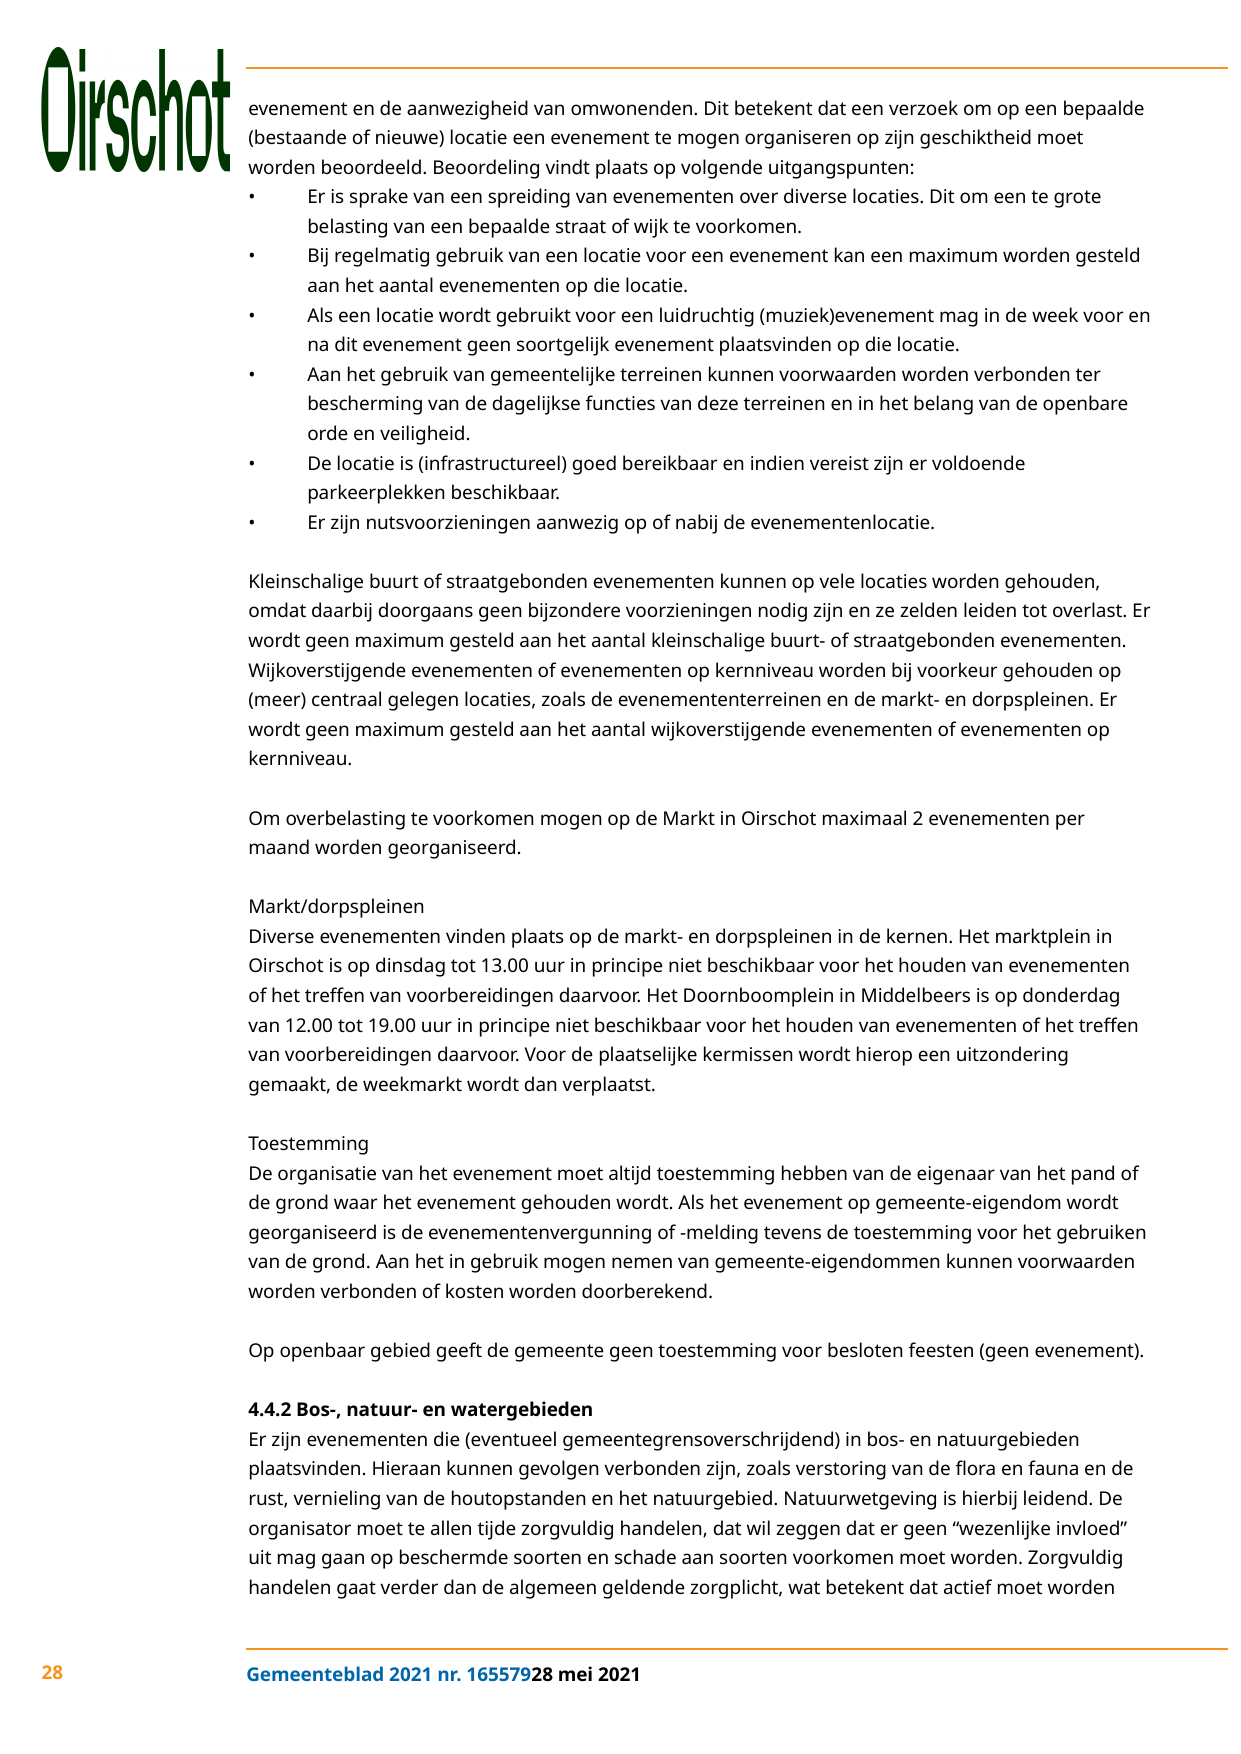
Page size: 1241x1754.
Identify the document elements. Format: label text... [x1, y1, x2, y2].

text evenement en de aanwezigheid van omwonenden. Dit betekent dat een verzoek om op een bepaalde (bestaande of nieuwe) locatie een evenement te mogen organiseren op zijn geschiktheid moet worden beoordeeld. Beoordeling vindt plaats op volgende uitgangspunten: [248, 95, 1152, 180]
list Aan het gebruik van gemeentelijke terreinen kunnen voorwaarden worden verbonden ter bescherming van de dagelijkse functies van deze terreinen en in het belang van de openbare orde en veiligheid. [248, 361, 1152, 446]
list Bij regelmatig gebruik van een locatie voor een evenement kan een maximum worden gesteld aan het aantal evenementen op die locatie. [248, 243, 1152, 298]
text Op openbaar gebied geeft de gemeente geen toestemming voor besloten feesten (geen evenement). [248, 1337, 1152, 1363]
list De locatie is (infrastructureel) goed bereikbaar en indien vereist zijn er voldoende parkeerplekken beschikbaar. [248, 450, 1152, 505]
text Markt/dorpspleinen [248, 893, 1152, 919]
list Er zijn nutsvoorzieningen aanwezig op of nabij de evenementenlocatie. [248, 509, 1152, 535]
text 4.4.2 Bos-, natuur- en watergebieden [248, 1396, 1152, 1422]
text Om overbelasting te voorkomen mogen op de Markt in Oirschot maximaal 2 evenementen per maand worden georganiseerd. [248, 805, 1152, 860]
text Kleinschalige buurt of straatgebonden evenementen kunnen op vele locaties worden gehouden, omdat daarbij doorgaans geen bijzondere voorzieningen nodig zijn en ze zelden leiden tot overlast. Er wordt geen maximum gesteld aan het aantal kleinschalige buurt- of straatgebonden evenementen. Wijkoverstijgende evenementen of evenementen op kernniveau worden bij voorkeur gehouden op (meer) centraal gelegen locaties, zoals de evenemententerreinen en de markt- en dorpspleinen. Er wordt geen maximum gesteld aan het aantal wijkoverstijgende evenementen of evenementen op kernniveau. [248, 568, 1152, 771]
list Als een locatie wordt gebruikt voor een luidruchtig (muziek)evenement mag in de week voor en na dit evenement geen soortgelijk evenement plaatsvinden op die locatie. [248, 302, 1152, 357]
text De organisatie van het evenement moet altijd toestemming hebben van de eigenaar van het pand of de grond waar het evenement gehouden wordt. Als het evenement op gemeente-eigendom wordt georganiseerd is de evenementenvergunning of -melding tevens de toestemming voor het gebruiken van de grond. Aan het in gebruik mogen nemen van gemeente-eigendommen kunnen voorwaarden worden verbonden of kosten worden doorberekend. [248, 1160, 1152, 1304]
list Er is sprake van een spreiding van evenementen over diverse locaties. Dit om een te grote belasting van een bepaalde straat of wijk te voorkomen. [248, 183, 1152, 239]
picture [41, 47, 231, 172]
text Toestemming [248, 1130, 1152, 1156]
text Er zijn evenementen die (eventueel gemeentegrensoverschrijdend) in bos- en natuurgebieden plaatsvinden. Hieraan kunnen gevolgen verbonden zijn, zoals verstoring van de flora en fauna en de rust, vernieling van de houtopstanden en het natuurgebied. Natuurwetgeving is hierbij leidend. De organisator moet te allen tijde zorgvuldig handelen, dat wil zeggen dat er geen “wezenlijke invloed” uit mag gaan op beschermde soorten en schade aan soorten voorkomen moet worden. Zorgvuldig handelen gaat verder dan de algemeen geldende zorgplicht, wat betekent dat actief moet worden [248, 1426, 1152, 1600]
text Diverse evenementen vinden plaats op de markt- en dorpspleinen in de kernen. Het marktplein in Oirschot is op dinsdag tot 13.00 uur in principe niet beschikbaar voor het houden van evenementen of het treffen van voorbereidingen daarvoor. Het Doornboomplein in Middelbeers is op donderdag van 12.00 tot 19.00 uur in principe niet beschikbaar voor het houden van evenementen of het treffen van voorbereidingen daarvoor. Voor de plaatselijke kermissen wordt hierop een uitzondering gemaakt, de weekmarkt wordt dan verplaatst. [248, 923, 1152, 1097]
